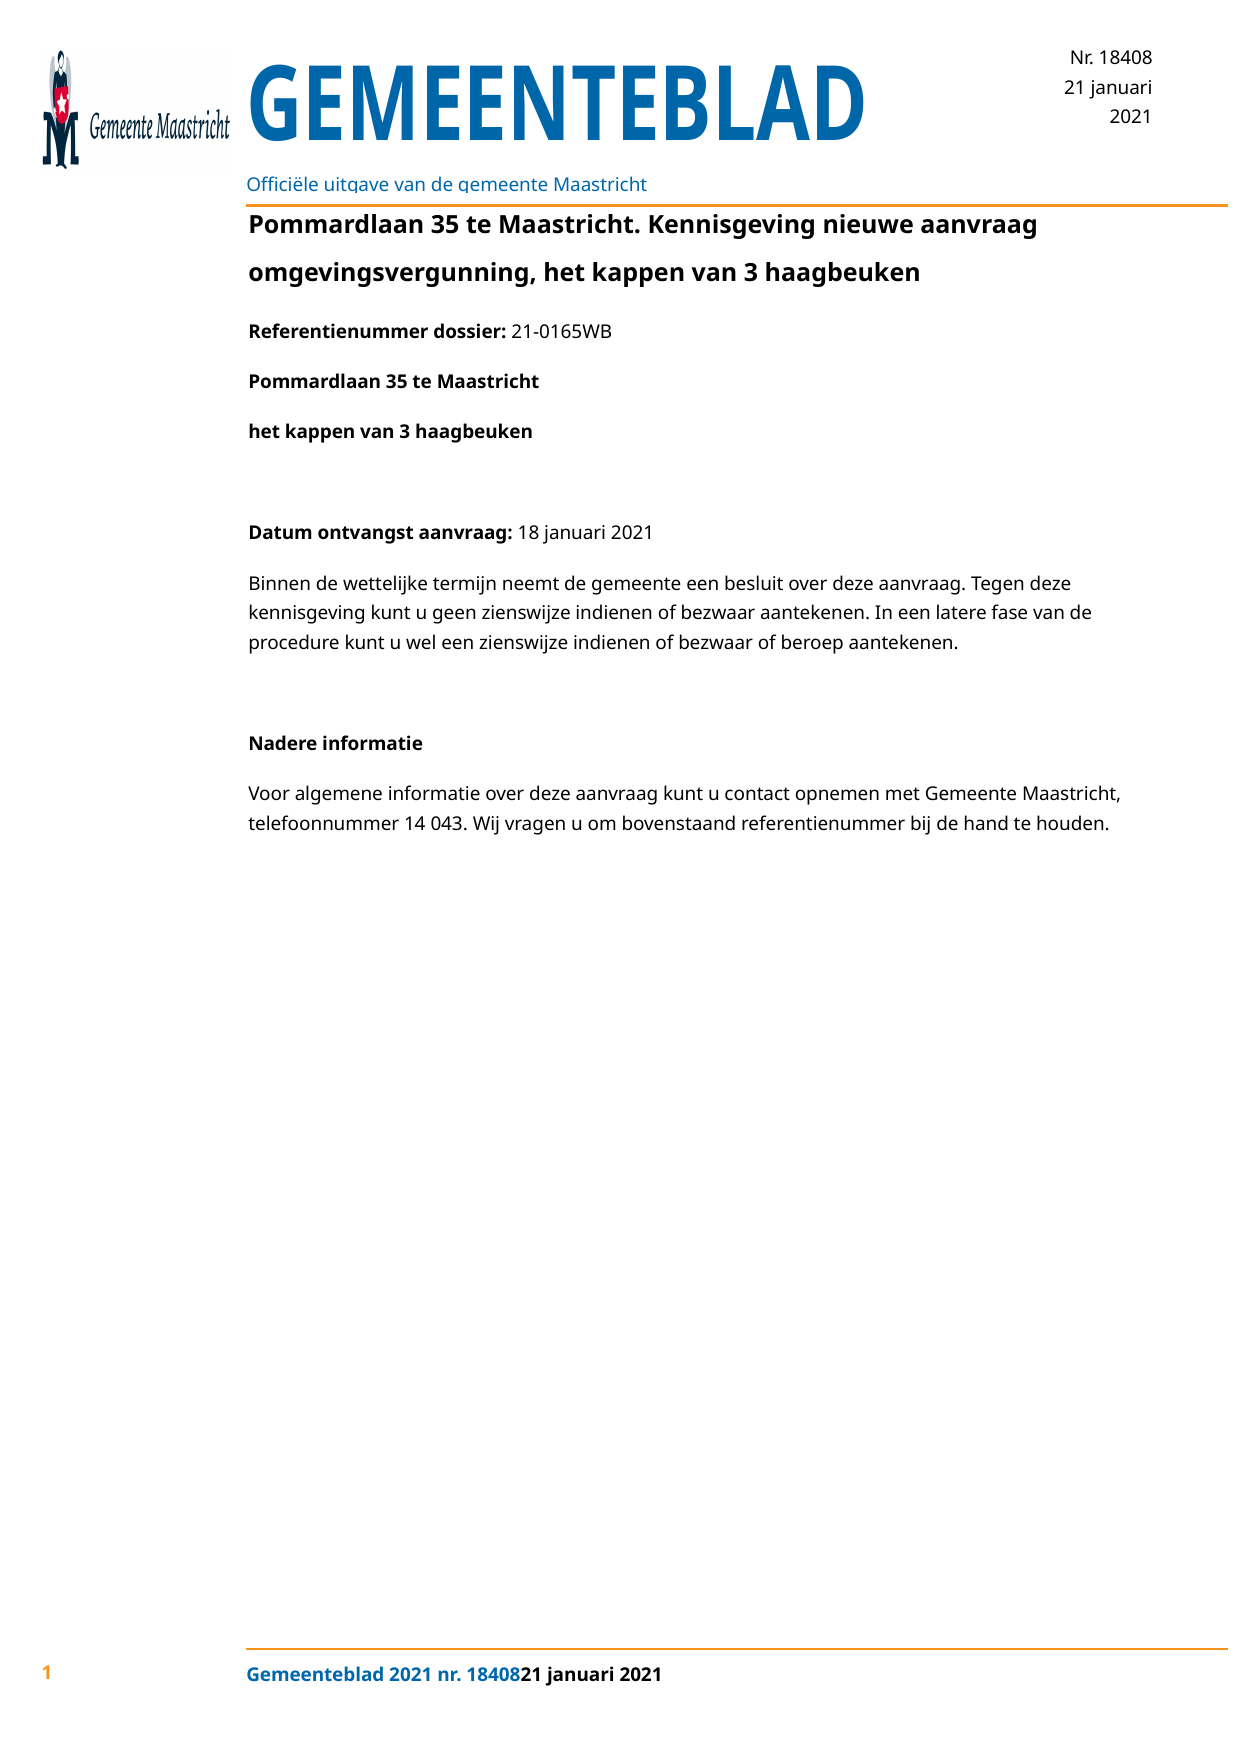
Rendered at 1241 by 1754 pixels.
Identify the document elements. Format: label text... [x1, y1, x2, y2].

text Voor algemene informatie over deze aanvraag kunt u contact opnemen met Gemeente Maastricht, telefoonnummer 14 043. Wij vragen u om bovenstaand referentienummer bij de hand te houden. [248, 780, 1152, 836]
text het kappen van 3 haagbeuken [248, 419, 1152, 444]
text Datum ontvangst aanvraag: 18 januari 2021 [248, 519, 1152, 545]
text Nadere informatie [248, 730, 1152, 756]
text Binnen de wettelijke termijn neemt de gemeente een besluit over deze aanvraag. Tegen deze kennisgeving kunt u geen zienswijze indienen of bezwaar aantekenen. In een latere fase van de procedure kunt u wel een zienswijze indienen of bezwaar of beroep aantekenen. [248, 570, 1152, 655]
picture [41, 47, 231, 172]
text Pommardlaan 35 te Maastricht [248, 368, 1152, 394]
text Referentienummer dossier: 21-0165WB [248, 318, 1152, 344]
text Pommardlaan 35 te Maastricht. Kennisgeving nieuwe aanvraag omgevingsvergunning, het kappen van 3 haagbeuken [248, 207, 1152, 288]
